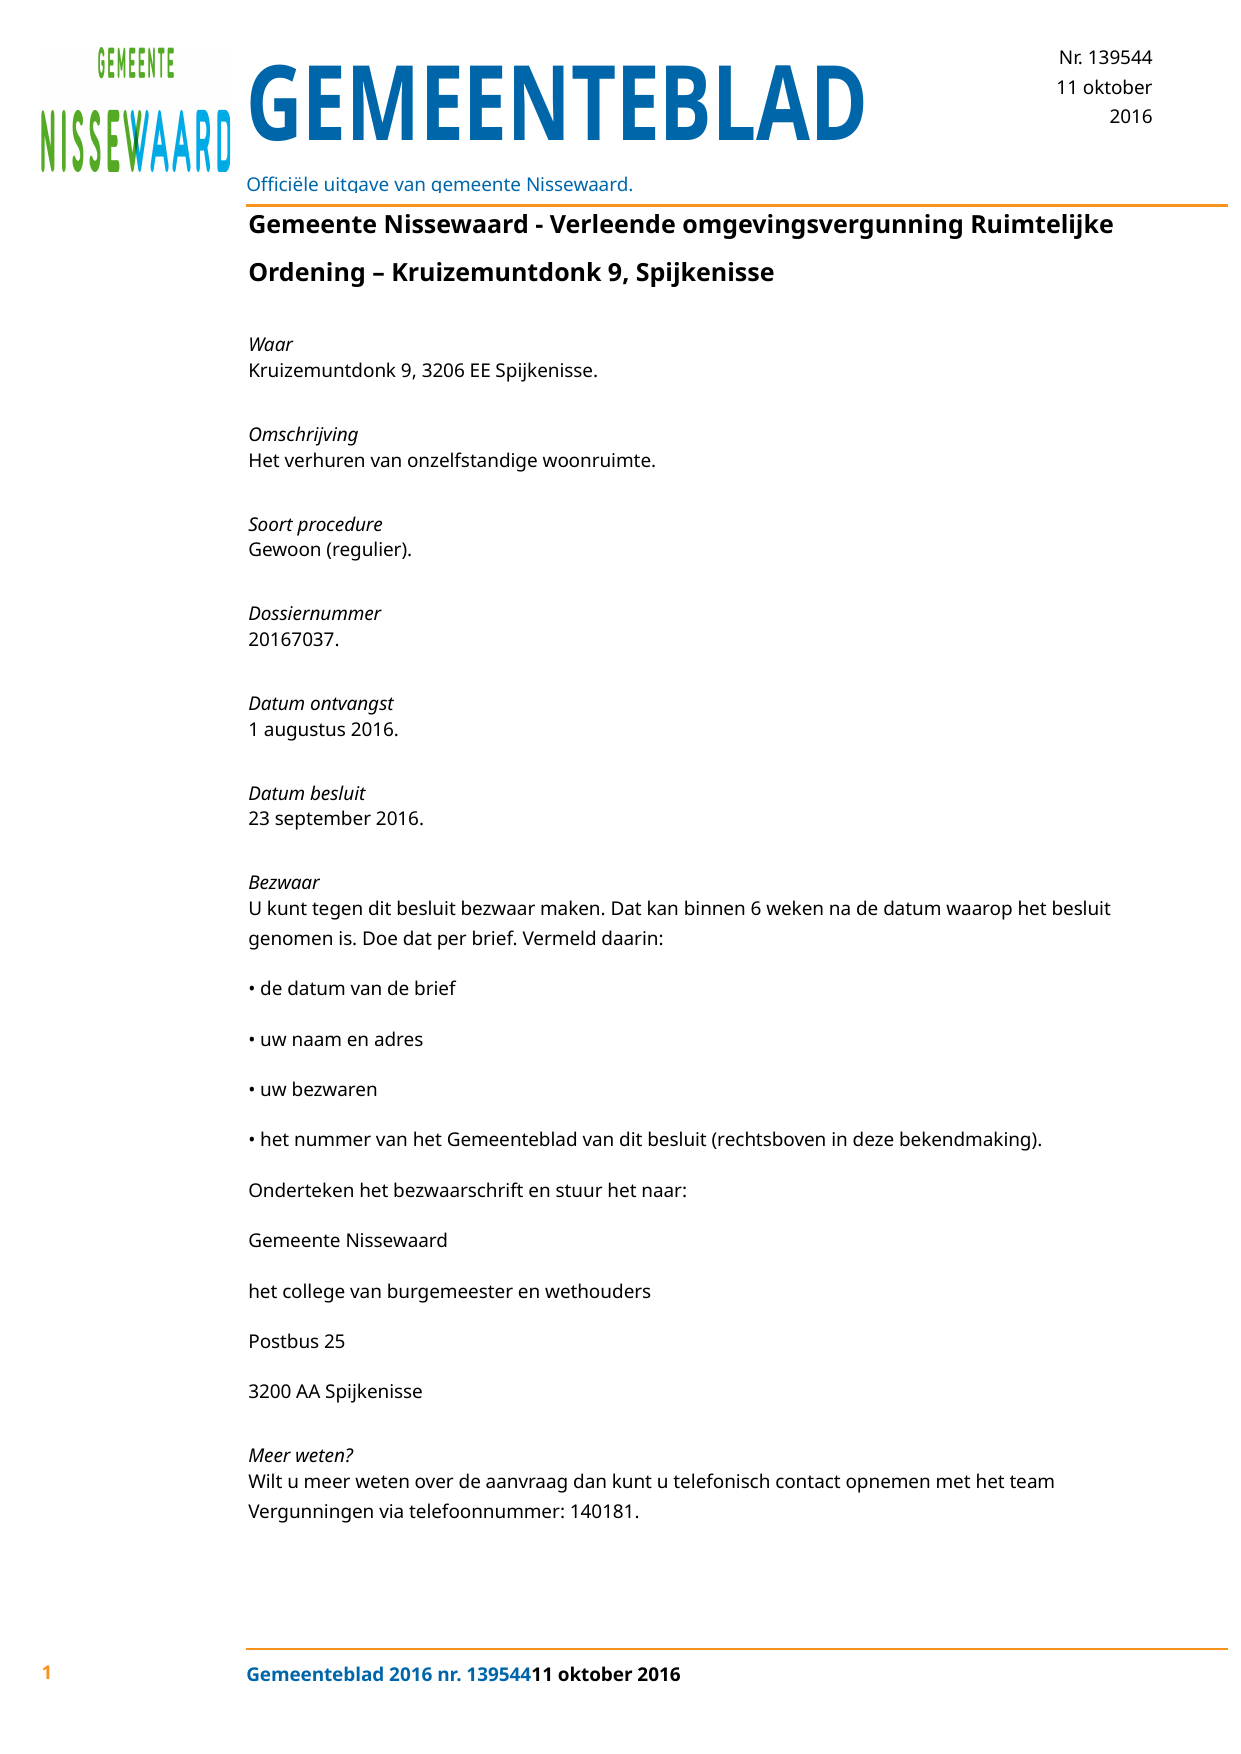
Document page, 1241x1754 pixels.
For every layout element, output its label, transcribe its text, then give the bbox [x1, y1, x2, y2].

picture [176, 157, 187, 172]
picture [222, 122, 227, 160]
text • uw bezwaren [248, 1076, 1152, 1102]
text Onderteken het bezwaarschrift en stuur het naar: [248, 1177, 1152, 1203]
text U kunt tegen dit besluit bezwaar maken. Dat kan binnen 6 weken na de datum waarop het besluit genomen is. Doe dat per brief. Vermeld daarin: [248, 895, 1152, 951]
text Gewoon (regulier). [248, 537, 1152, 562]
text 23 september 2016. [248, 806, 1152, 831]
text Postbus 25 [248, 1328, 1152, 1354]
text • uw naam en adres [248, 1026, 1152, 1051]
text Gemeente Nissewaard [248, 1227, 1152, 1253]
text • het nummer van het Gemeenteblad van dit besluit (rechtsboven in deze bekendmaking). [248, 1127, 1152, 1152]
text Omschrijving [248, 421, 1152, 447]
text Bezwaar [248, 869, 1152, 895]
text Datum besluit [248, 780, 1152, 806]
text Waar [248, 331, 1152, 357]
text 3200 AA Spijkenisse [248, 1379, 1152, 1404]
text 1 augustus 2016. [248, 716, 1152, 742]
text Datum ontvangst [248, 690, 1152, 716]
text Gemeente Nissewaard - Verleende omgevingsvergunning Ruimtelijke Ordening – Kruizemuntdonk 9, Spijkenisse [248, 207, 1152, 288]
text Kruizemuntdonk 9, 3206 EE Spijkenisse. [248, 357, 1152, 383]
text Meer weten? [248, 1443, 1152, 1468]
text Het verhuren van onzelfstandige woonruimte. [248, 447, 1152, 473]
text Soort procedure [248, 511, 1152, 537]
picture [154, 157, 165, 172]
text Wilt u meer weten over de aanvraag dan kunt u telefonisch contact opnemen met het team Vergunningen via telefoonnummer: 140181. [248, 1468, 1152, 1524]
picture [201, 122, 206, 138]
picture [200, 151, 206, 172]
text Dossiernummer [248, 601, 1152, 626]
picture [41, 47, 231, 172]
text 20167037. [248, 626, 1152, 652]
text • de datum van de brief [248, 975, 1152, 1001]
text het college van burgemeester en wethouders [248, 1278, 1152, 1303]
